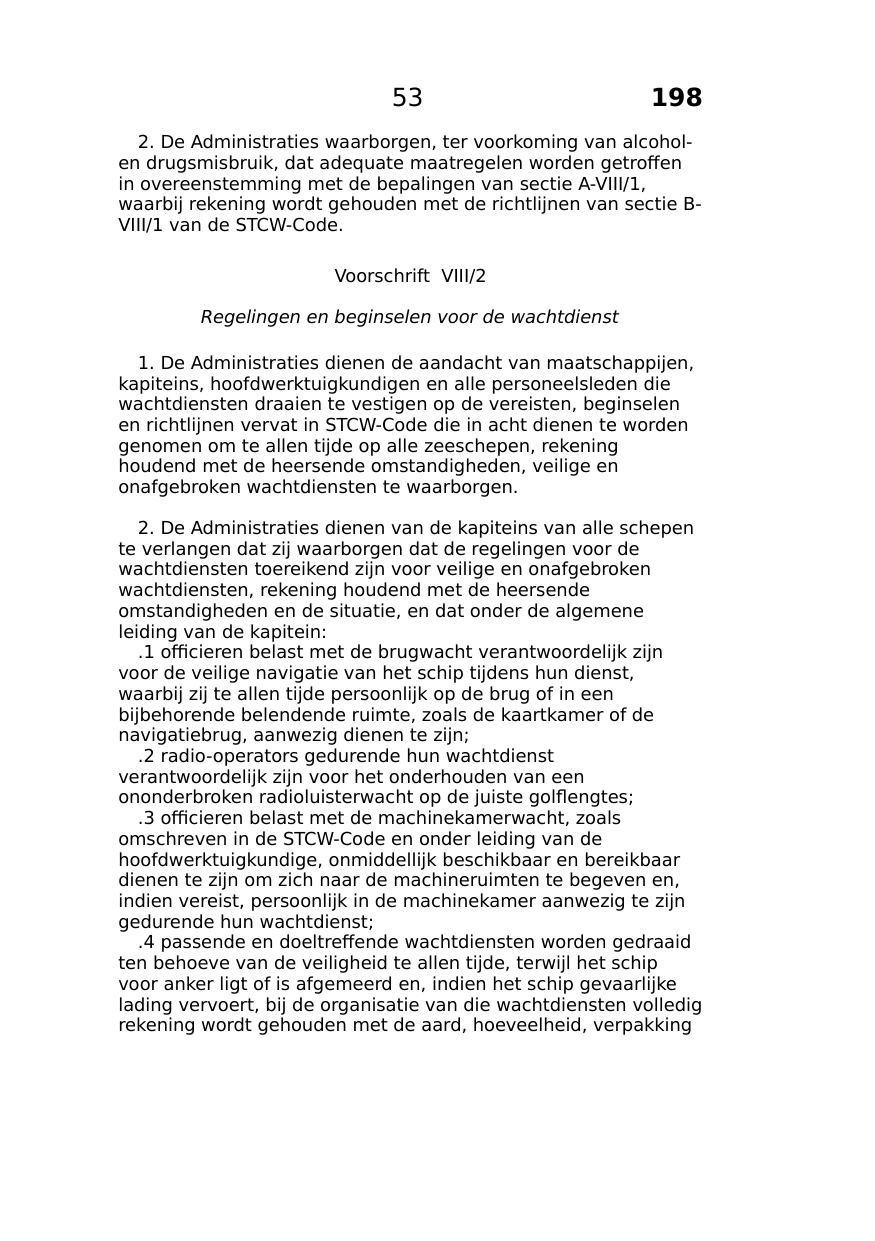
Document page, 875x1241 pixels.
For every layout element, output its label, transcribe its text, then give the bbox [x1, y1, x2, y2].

subtitle Voorschrift VIII/2 Regelingen en beginselen voor de wachtdienst [118, 266, 703, 328]
text 2. De Administraties dienen van de kapiteins van alle schepen te verlangen dat zij waarborgen dat de regelingen voor de wachtdiensten toereikend zijn voor veilige en onafgebroken wachtdiensten, rekening houdend met de heersende omstandigheden en de situatie, en dat onder de algemene leiding van de kapitein: [118, 518, 703, 642]
text .2 radio-operators gedurende hun wachtdienst verantwoordelijk zijn voor het onderhouden van een ononderbroken radioluisterwacht op de juiste golflengtes; [118, 746, 703, 808]
text .3 officieren belast met de machinekamerwacht, zoals omschreven in de STCW-Code en onder leiding van de hoofdwerktuigkundige, onmiddellijk beschikbaar en bereikbaar dienen te zijn om zich naar de machineruimten te begeven en, indien vereist, persoonlijk in de machinekamer aanwezig te zijn gedurende hun wachtdienst; [118, 808, 703, 932]
text .1 officieren belast met de brugwacht verantwoordelijk zijn voor de veilige navigatie van het schip tijdens hun dienst, waarbij zij te allen tijde persoonlijk op de brug of in een bijbehorende belendende ruimte, zoals de kaartkamer of de navigatiebrug, aanwezig dienen te zijn; [118, 642, 703, 746]
text 1. De Administraties dienen de aandacht van maatschappijen, kapiteins, hoofdwerktuigkundigen en alle personeelsleden die wachtdiensten draaien te vestigen op de vereisten, beginselen en richtlijnen vervat in STCW-Code die in acht dienen te worden genomen om te allen tijde op alle zeeschepen, rekening houdend met de heersende omstandigheden, veilige en onafgebroken wachtdiensten te waarborgen. [118, 353, 703, 498]
text .4 passende en doeltreffende wachtdiensten worden gedraaid ten behoeve van de veiligheid te allen tijde, terwijl het schip voor anker ligt of is afgemeerd en, indien het schip gevaarlijke lading vervoert, bij de organisatie van die wachtdiensten volledig rekening wordt gehouden met de aard, hoeveelheid, verpakking [118, 932, 703, 1036]
text 2. De Administraties waarborgen, ter voorkoming van alcohol- en drugsmisbruik, dat adequate maatregelen worden getroffen in overeenstemming met de bepalingen van sectie A-VIII/1, waarbij rekening wordt gehouden met de richtlijnen van sectie B-VIII/1 van de STCW-Code. [118, 132, 703, 236]
